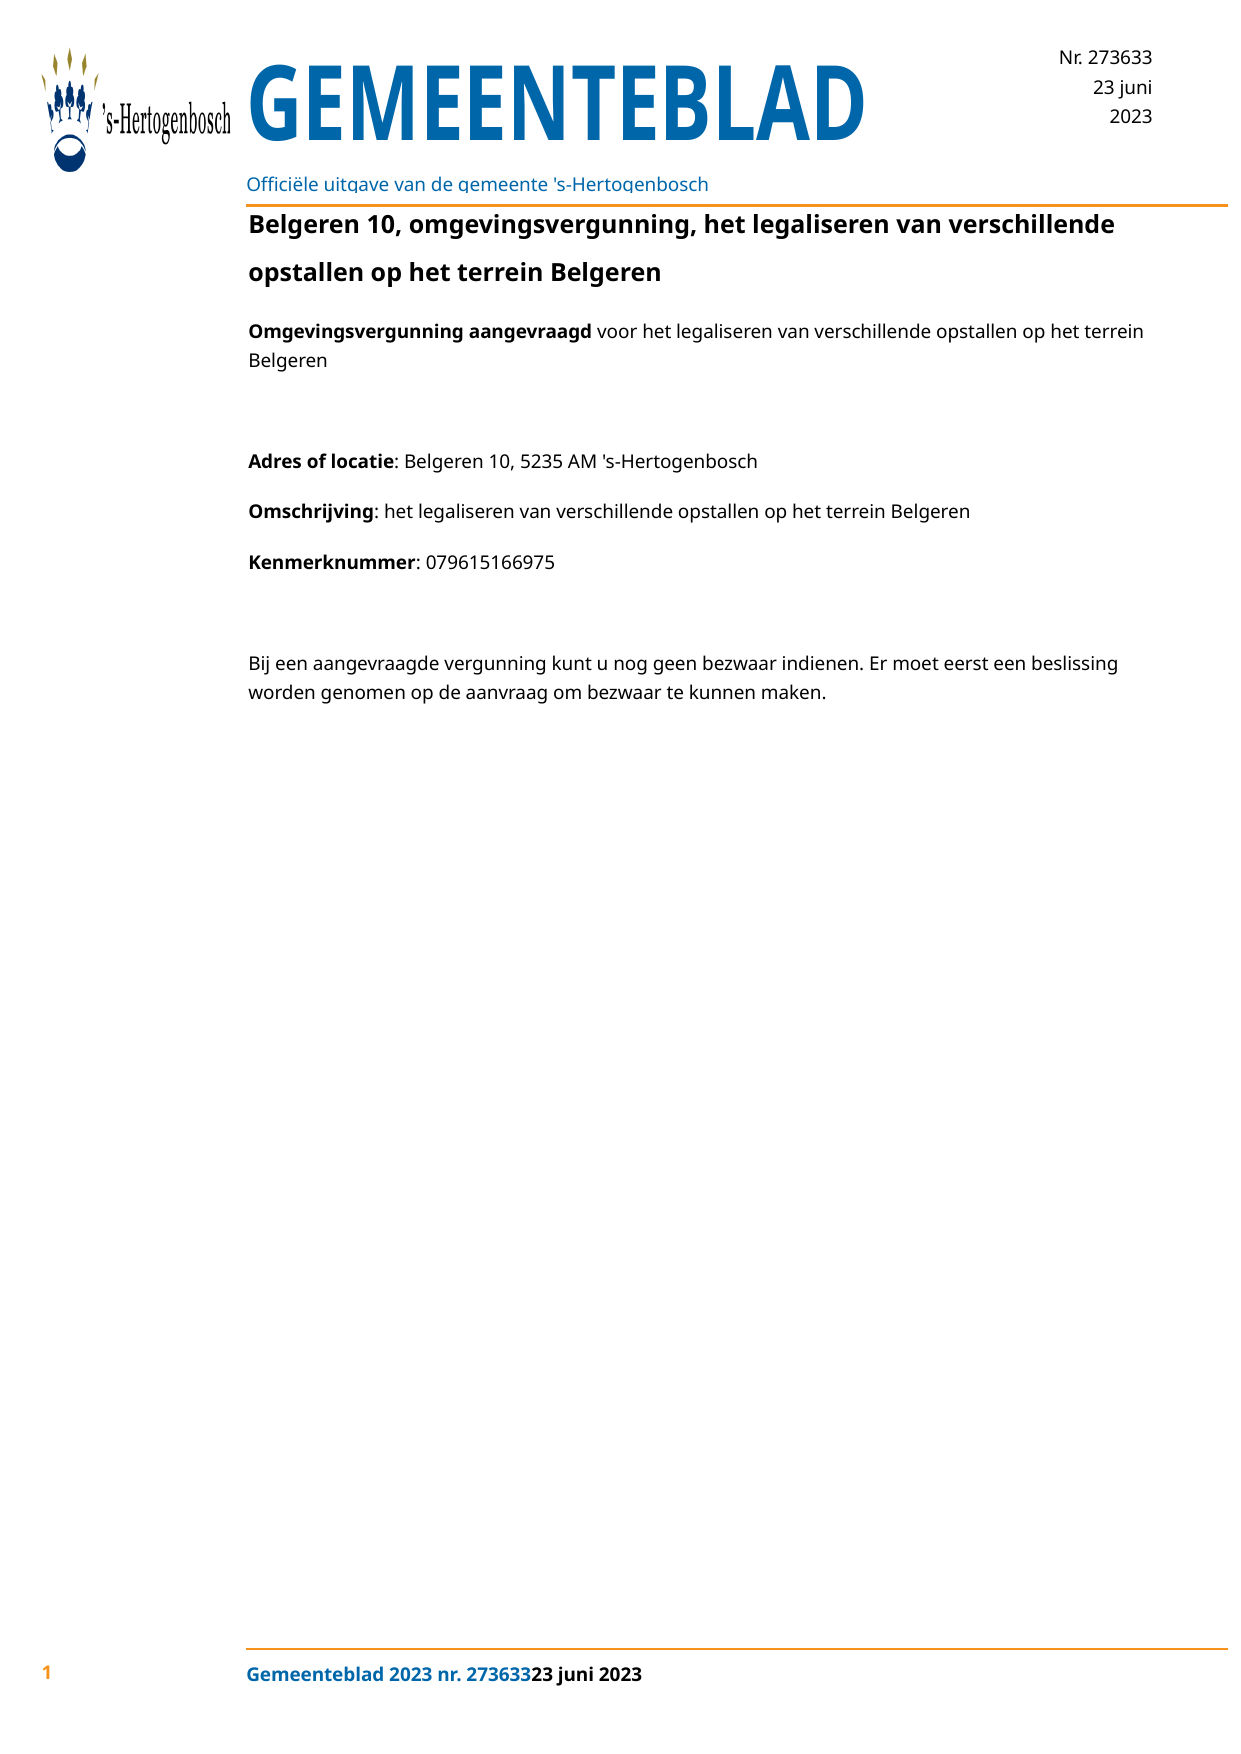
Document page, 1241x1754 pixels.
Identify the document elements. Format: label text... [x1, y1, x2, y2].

text Belgeren 10, omgevingsvergunning, het legaliseren van verschillende opstallen op het terrein Belgeren [248, 207, 1152, 288]
text Omschrijving: het legaliseren van verschillende opstallen op het terrein Belgeren [248, 499, 1152, 524]
text Kenmerknummer: 079615166975 [248, 549, 1152, 575]
text Bij een aangevraagde vergunning kunt u nog geen bezwaar indienen. Er moet eerst een beslissing worden genomen op de aanvraag om bezwaar te kunnen maken. [248, 650, 1152, 705]
picture [41, 47, 231, 172]
text Omgevingsvergunning aangevraagd voor het legaliseren van verschillende opstallen op het terrein Belgeren [248, 318, 1152, 373]
text Adres of locatie: Belgeren 10, 5235 AM 's-Hertogenbosch [248, 448, 1152, 474]
